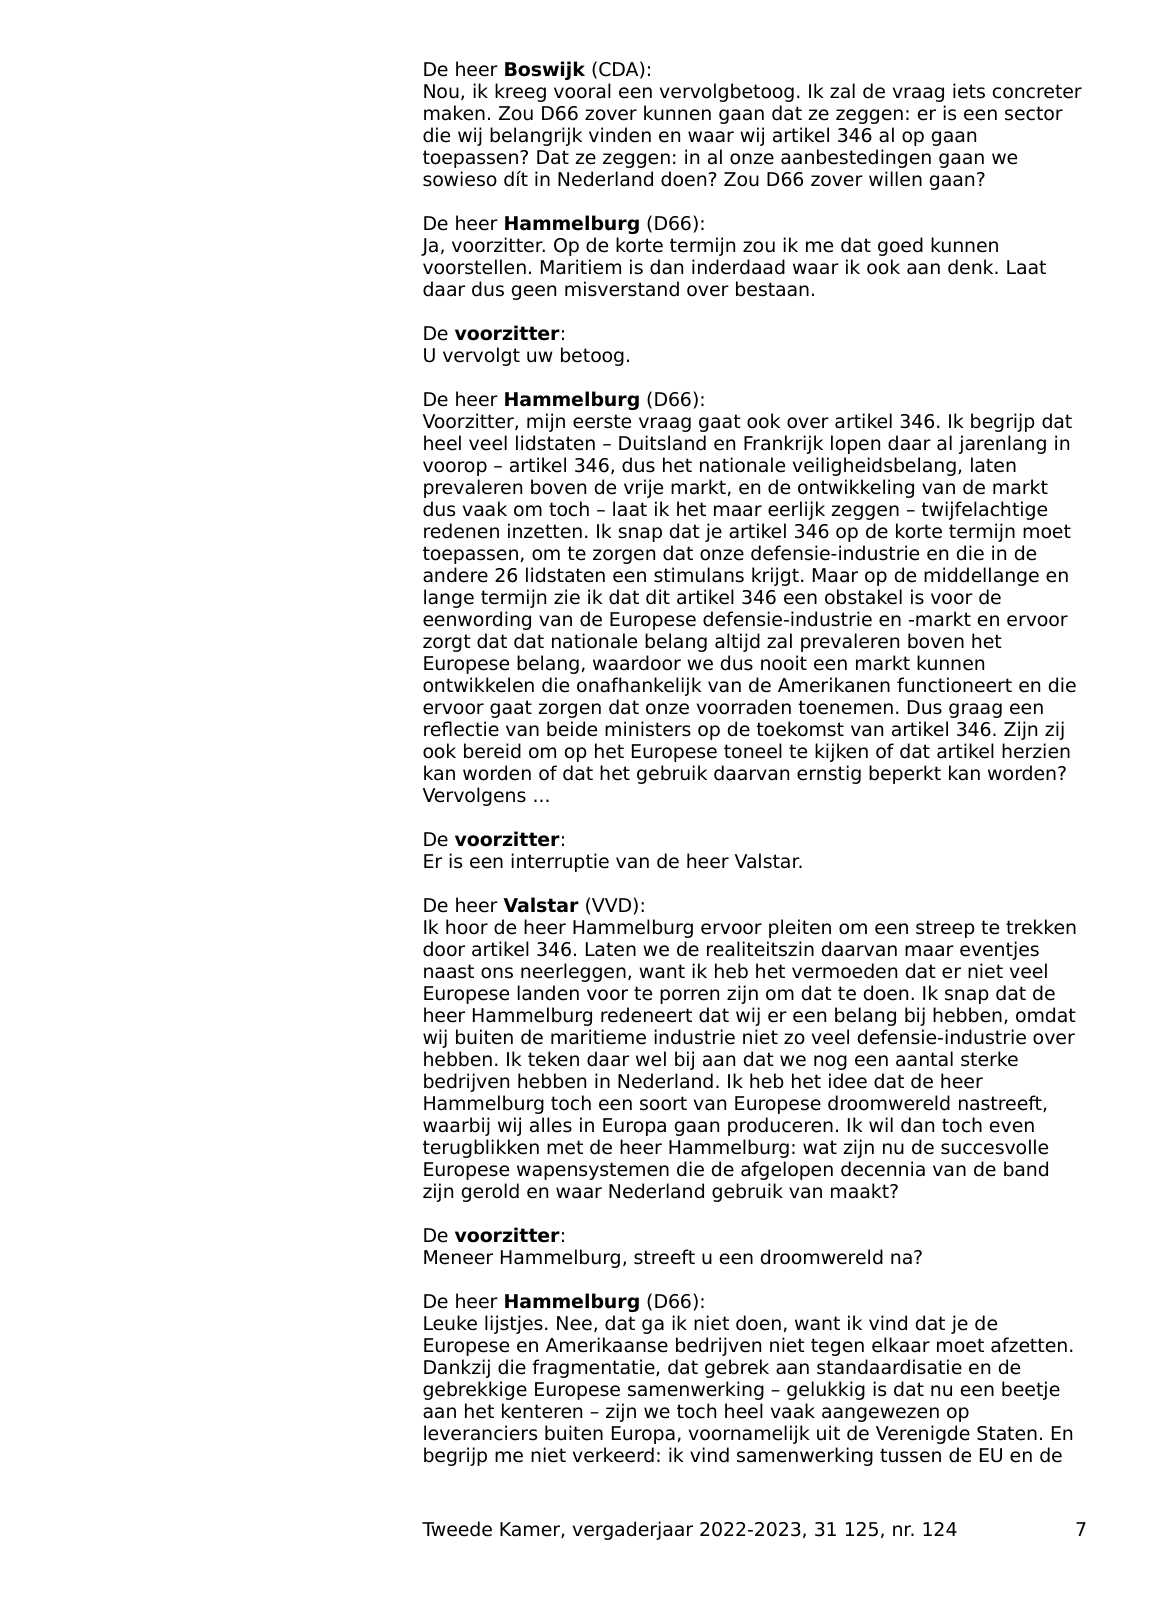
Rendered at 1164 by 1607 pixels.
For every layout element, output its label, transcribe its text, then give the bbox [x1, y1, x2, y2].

text U vervolgt uw betoog. [422, 345, 1087, 367]
text Nou, ik kreeg vooral een vervolgbetoog. Ik zal de vraag iets concreter maken. Zou D66 zover kunnen gaan dat ze zeggen: er is een sector die wij belangrijk vinden en waar wij artikel 346 al op gaan toepassen? Dat ze zeggen: in al onze aanbestedingen gaan we sowieso dít in Nederland doen? Zou D66 zover willen gaan? [422, 81, 1087, 191]
text Ja, voorzitter. Op de korte termijn zou ik me dat goed kunnen voorstellen. Maritiem is dan inderdaad waar ik ook aan denk. Laat daar dus geen misverstand over bestaan. [422, 235, 1087, 301]
text De voorzitter: [422, 829, 1087, 851]
text Er is een interruptie van de heer Valstar. [422, 851, 1087, 873]
text Meneer Hammelburg, streeft u een droomwereld na? [422, 1247, 1087, 1269]
text De heer Hammelburg (D66): [422, 389, 1087, 411]
text De voorzitter: [422, 1225, 1087, 1247]
text De heer Hammelburg (D66): [422, 213, 1087, 235]
text De heer Valstar (VVD): [422, 895, 1087, 917]
text Vervolgens ... [422, 785, 1087, 807]
text Ik hoor de heer Hammelburg ervoor pleiten om een streep te trekken door artikel 346. Laten we de realiteitszin daarvan maar eventjes naast ons neerleggen, want ik heb het vermoeden dat er niet veel Europese landen voor te porren zijn om dat te doen. Ik snap dat de heer Hammelburg redeneert dat wij er een belang bij hebben, omdat wij buiten de maritieme industrie niet zo veel defensie-industrie over hebben. Ik teken daar wel bij aan dat we nog een aantal sterke bedrijven hebben in Nederland. Ik heb het idee dat de heer Hammelburg toch een soort van Europese droomwereld nastreeft, waarbij wij alles in Europa gaan produceren. Ik wil dan toch even terugblikken met de heer Hammelburg: wat zijn nu de succesvolle Europese wapensystemen die de afgelopen decennia van de band zijn gerold en waar Nederland gebruik van maakt? [422, 917, 1087, 1203]
text De heer Boswijk (CDA): [422, 59, 1087, 81]
text De heer Hammelburg (D66): [422, 1291, 1087, 1313]
text De voorzitter: [422, 323, 1087, 345]
text Voorzitter, mijn eerste vraag gaat ook over artikel 346. Ik begrijp dat heel veel lidstaten – Duitsland en Frankrijk lopen daar al jarenlang in voorop – artikel 346, dus het nationale veiligheidsbelang, laten prevaleren boven de vrije markt, en de ontwikkeling van de markt dus vaak om toch – laat ik het maar eerlijk zeggen – twijfelachtige redenen inzetten. Ik snap dat je artikel 346 op de korte termijn moet toepassen, om te zorgen dat onze defensie-industrie en die in de andere 26 lidstaten een stimulans krijgt. Maar op de middellange en lange termijn zie ik dat dit artikel 346 een obstakel is voor de eenwording van de Europese defensie-industrie en -markt en ervoor zorgt dat dat nationale belang altijd zal prevaleren boven het Europese belang, waardoor we dus nooit een markt kunnen ontwikkelen die onafhankelijk van de Amerikanen functioneert en die ervoor gaat zorgen dat onze voorraden toenemen. Dus graag een reflectie van beide ministers op de toekomst van artikel 346. Zijn zij ook bereid om op het Europese toneel te kijken of dat artikel herzien kan worden of dat het gebruik daarvan ernstig beperkt kan worden? [422, 411, 1087, 785]
text Leuke lijstjes. Nee, dat ga ik niet doen, want ik vind dat je de Europese en Amerikaanse bedrijven niet tegen elkaar moet afzetten. Dankzij die fragmentatie, dat gebrek aan standaardisatie en de gebrekkige Europese samenwerking – gelukkig is dat nu een beetje aan het kenteren – zijn we toch heel vaak aangewezen op leveranciers buiten Europa, voornamelijk uit de Verenigde Staten. En begrijp me niet verkeerd: ik vind samenwerking tussen de EU en de [422, 1313, 1087, 1467]
